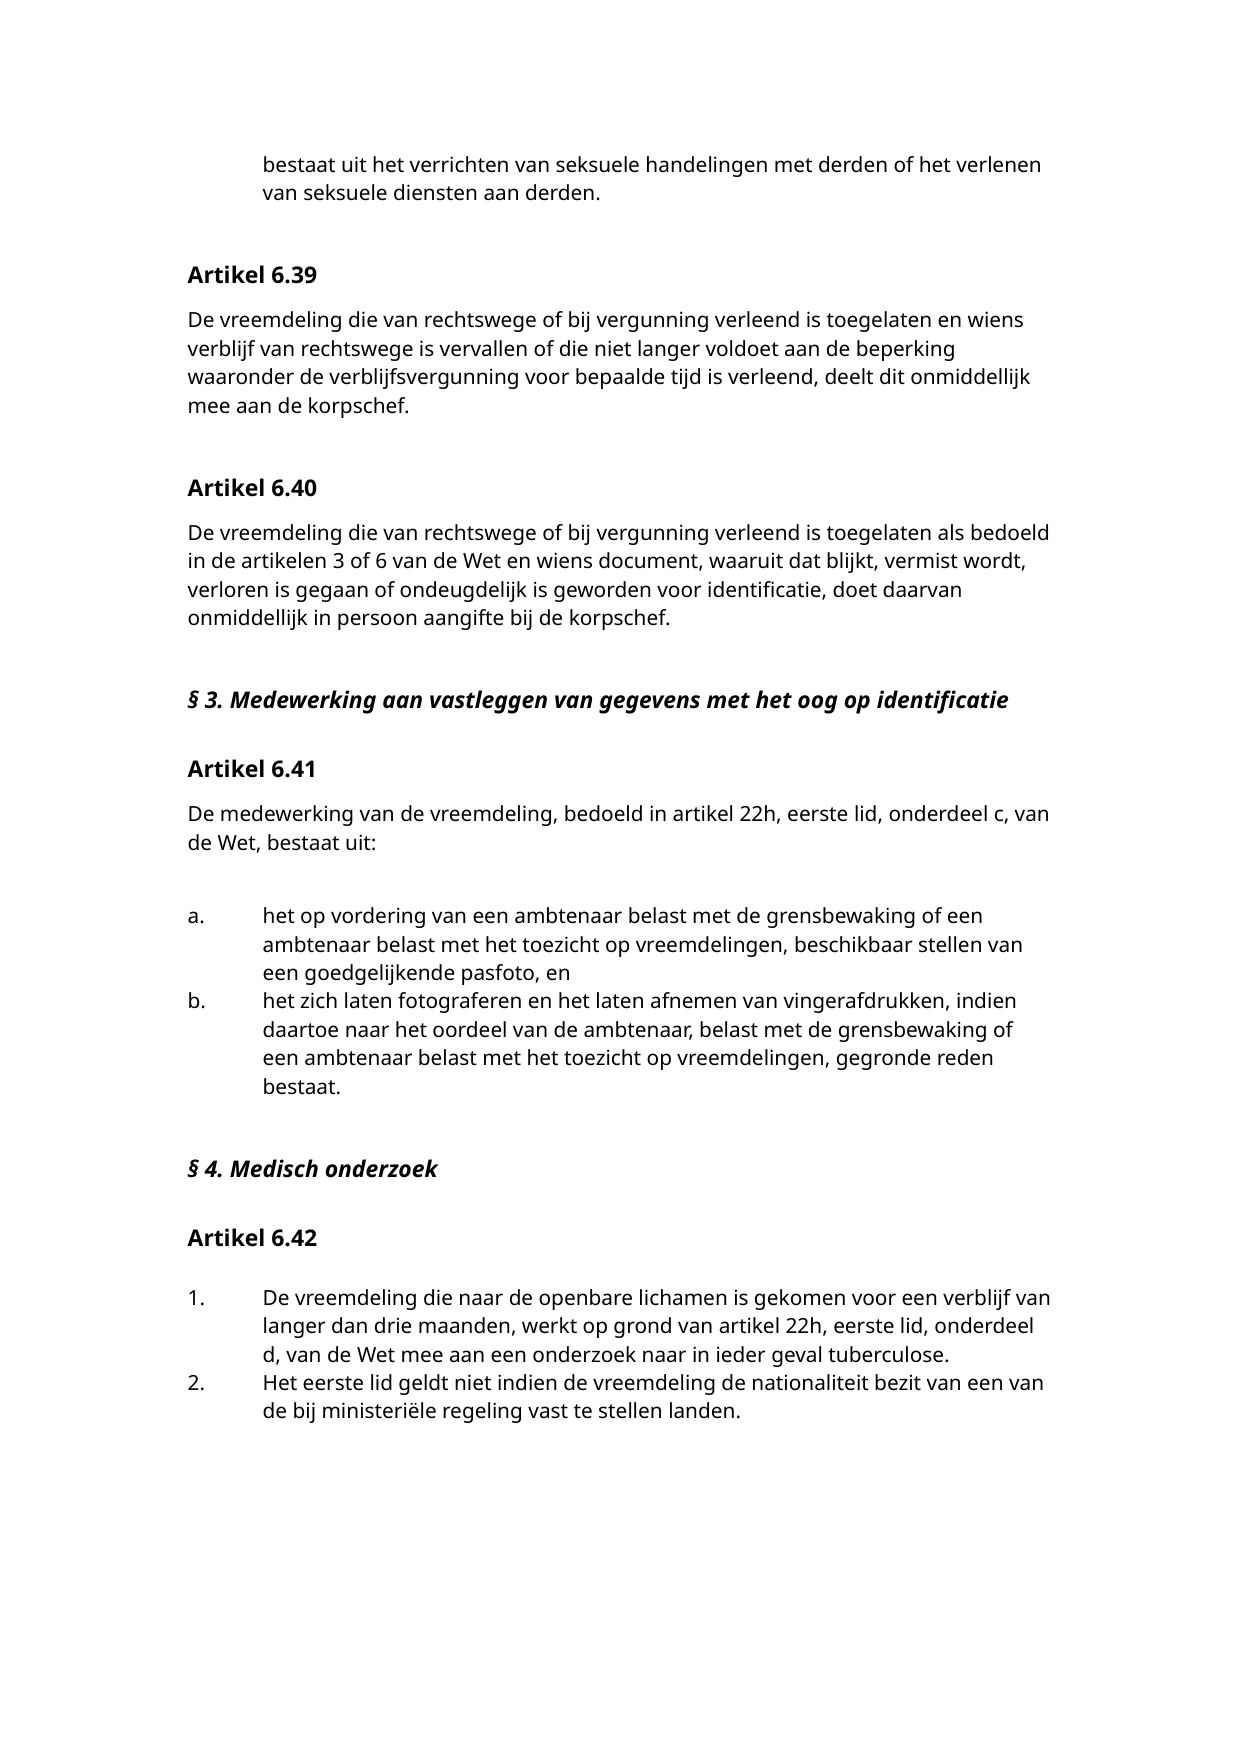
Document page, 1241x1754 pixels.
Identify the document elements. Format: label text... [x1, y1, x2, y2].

list het op vordering van een ambtenaar belast met de grensbewaking of een ambtenaar belast met het toezicht op vreemdelingen, beschikbaar stellen van een goedgelijkende pasfoto, en [187, 901, 1053, 987]
subtitle § 3. Medewerking aan vastleggen van gegevens met het oog op identificatie [187, 684, 1053, 716]
subtitle Artikel 6.41 [187, 753, 1053, 784]
list Het eerste lid geldt niet indien de vreemdeling de nationaliteit bezit van een van de bij ministeriële regeling vast te stellen landen. [187, 1368, 1053, 1425]
text De medewerking van de vreemdeling, bedoeld in artikel 22h, eerste lid, onderdeel c, van de Wet, bestaat uit: [187, 799, 1053, 856]
subtitle Artikel 6.39 [187, 259, 1053, 291]
text De vreemdeling die van rechtswege of bij vergunning verleend is toegelaten en wiens verblijf van rechtswege is vervallen of die niet langer voldoet aan de beperking waaronder de verblijfsvergunning voor bepaalde tijd is verleend, deelt dit onmiddellijk mee aan de korpschef. [187, 306, 1053, 419]
list De vreemdeling die naar de openbare lichamen is gekomen voor een verblijf van langer dan drie maanden, werkt op grond van artikel 22h, eerste lid, onderdeel d, van de Wet mee aan een onderzoek naar in ieder geval tuberculose. [187, 1283, 1053, 1368]
text De vreemdeling die van rechtswege of bij vergunning verleend is toegelaten als bedoeld in de artikelen 3 of 6 van de Wet en wiens document, waaruit dat blijkt, vermist wordt, verloren is gegaan of ondeugdelijk is geworden voor identificatie, doet daarvan onmiddellijk in persoon aangifte bij de korpschef. [187, 518, 1053, 632]
list het zich laten fotograferen en het laten afnemen van vingerafdrukken, indien daartoe naar het oordeel van de ambtenaar, belast met de grensbewaking of een ambtenaar belast met het toezicht op vreemdelingen, gegronde reden bestaat. [187, 987, 1053, 1100]
subtitle Artikel 6.42 [187, 1222, 1053, 1253]
list bestaat uit het verrichten van seksuele handelingen met derden of het verlenen van seksuele diensten aan derden. [187, 150, 1053, 207]
subtitle § 4. Medisch onderzoek [187, 1153, 1053, 1184]
subtitle Artikel 6.40 [187, 472, 1053, 503]
